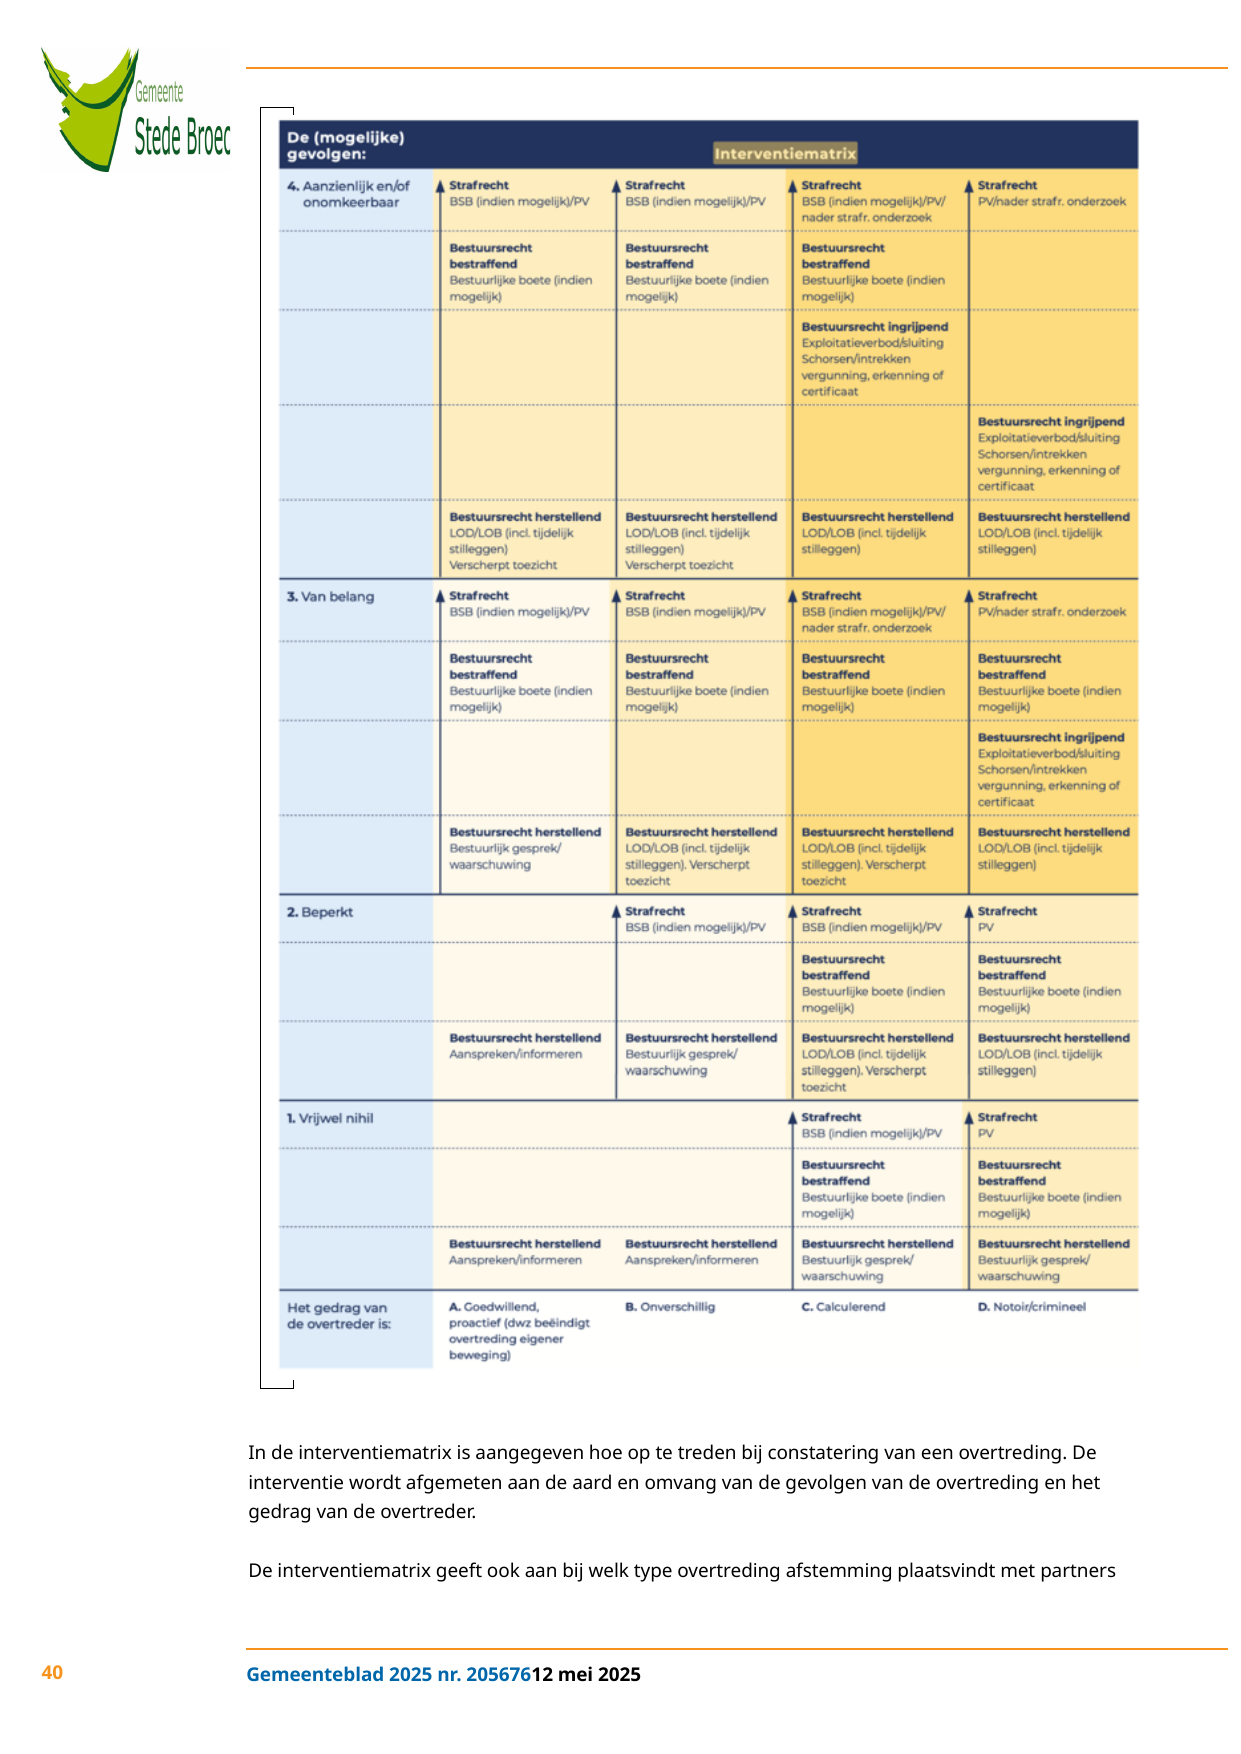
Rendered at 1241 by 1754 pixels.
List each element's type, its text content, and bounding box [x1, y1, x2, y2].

text De interventiematrix geeft ook aan bij welk type overtreding afstemming plaatsvindt met partners [248, 1558, 1152, 1583]
picture [268, 115, 1155, 1380]
picture [41, 47, 231, 172]
text In de interventiematrix is aangegeven hoe op te treden bij constatering van een overtreding. De interventie wordt afgemeten aan de aard en omvang van de gevolgen van de overtreding en het gedrag van de overtreder. [248, 1439, 1152, 1524]
